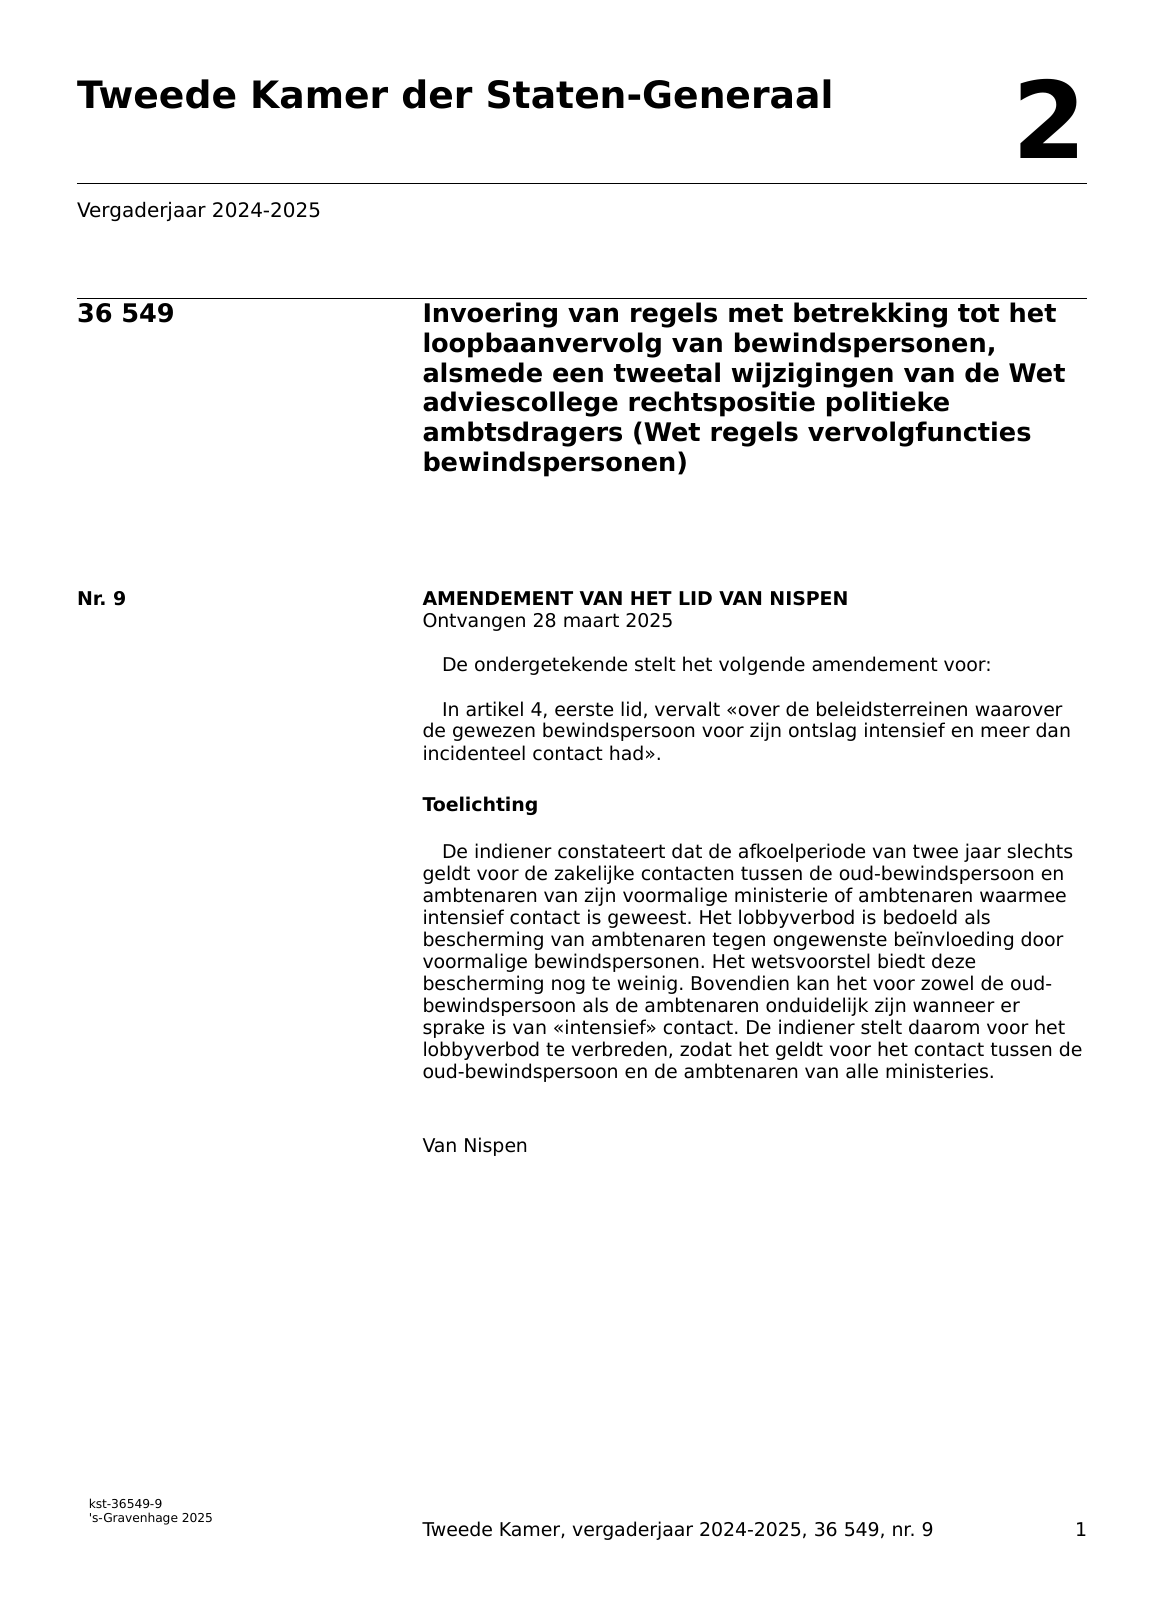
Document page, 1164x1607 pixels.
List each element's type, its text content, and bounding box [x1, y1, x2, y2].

text kst-36549-9 [88, 1497, 323, 1511]
subtitle Toelichting [422, 794, 1087, 816]
text 's-Gravenhage 2025 [88, 1511, 323, 1525]
text Van Nispen [422, 1113, 1087, 1157]
table_cell Vergaderjaar 2024-2025 [77, 184, 1087, 298]
table_header 2 [886, 59, 1087, 183]
table_header Tweede Kamer der Staten-Generaal [77, 59, 886, 183]
text De ondergetekende stelt het volgende amendement voor: [422, 654, 1087, 676]
text In artikel 4, eerste lid, vervalt «over de beleidsterreinen waarover de gewezen bewindspersoon voor zijn ontslag intensief en meer dan incidenteel contact had». [422, 698, 1087, 764]
subtitle 36 549 Invoering van regels met betrekking tot het loopbaanvervolg van bewindspersonen, alsmede een tweetal wijzigingen van de Wet adviescollege rechtspositie politieke ambtsdragers (Wet regels vervolgfuncties bewindspersonen) [77, 299, 1087, 477]
text De indiener constateert dat de afkoelperiode van twee jaar slechts geldt voor de zakelijke contacten tussen de oud-bewindspersoon en ambtenaren van zijn voormalige ministerie of ambtenaren waarmee intensief contact is geweest. Het lobbyverbod is bedoeld als bescherming van ambtenaren tegen ongewenste beïnvloeding door voormalige bewindspersonen. Het wetsvoorstel biedt deze bescherming nog te weinig. Bovendien kan het voor zowel de oud-bewindspersoon als de ambtenaren onduidelijk zijn wanneer er sprake is van «intensief» contact. De indiener stelt daarom voor het lobbyverbod te verbreden, zodat het geldt voor het contact tussen de oud-bewindspersoon en de ambtenaren van alle ministeries. [422, 841, 1087, 1083]
subtitle Nr. 9 AMENDEMENT VAN HET LID VAN NISPEN [77, 588, 1087, 610]
text Ontvangen 28 maart 2025 [422, 610, 1087, 632]
